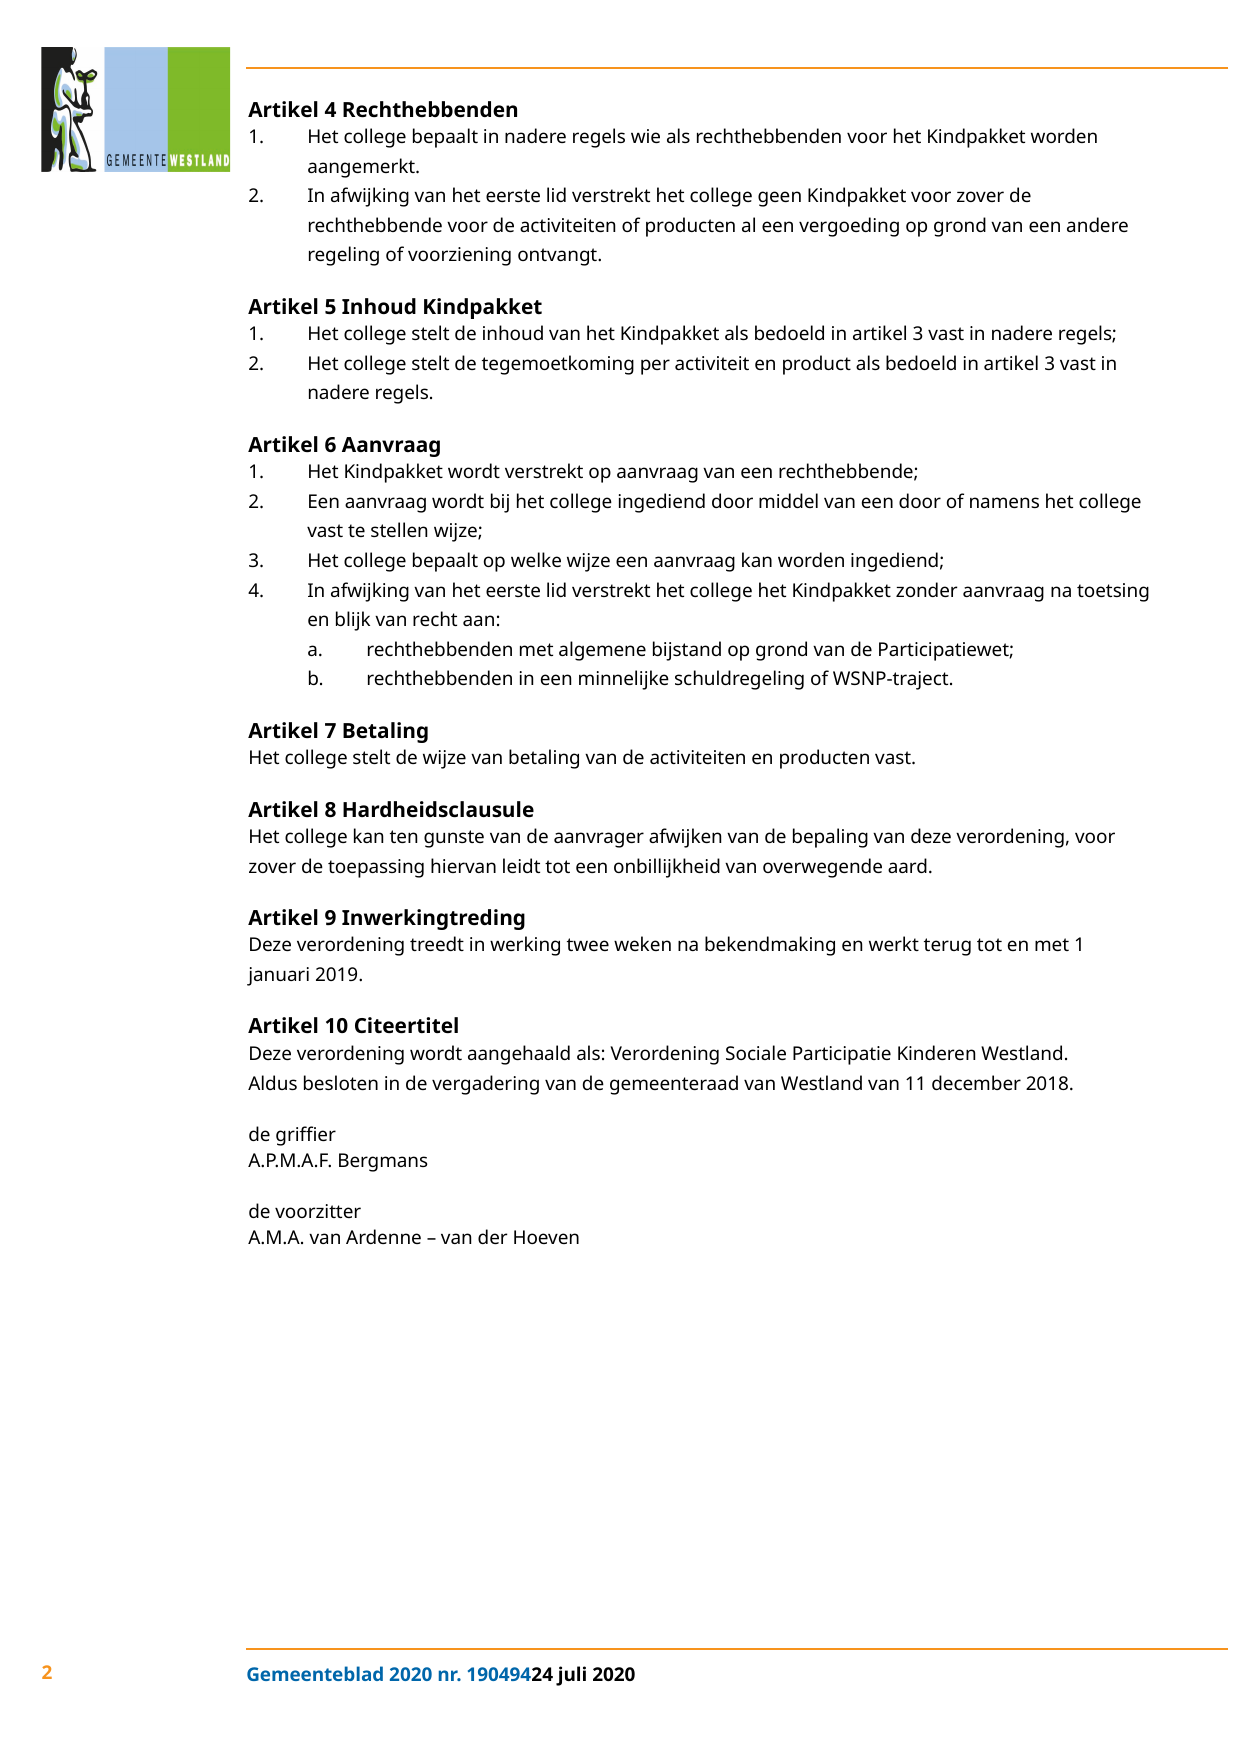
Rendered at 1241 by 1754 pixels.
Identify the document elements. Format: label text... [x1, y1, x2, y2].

text A.M.A. van Ardenne – van der Hoeven [248, 1224, 1152, 1250]
text Artikel 10 Citeertitel [248, 1012, 1152, 1040]
text Het college stelt de wijze van betaling van de activiteiten en producten vast. [248, 744, 1152, 770]
text Artikel 9 Inwerkingtreding [248, 903, 1152, 932]
list Het Kindpakket wordt verstrekt op aanvraag van een rechthebbende; [248, 458, 1152, 484]
list In afwijking van het eerste lid verstrekt het college het Kindpakket zonder aanvraag na toetsing en blijk van recht aan: [248, 577, 1152, 632]
picture [41, 47, 231, 172]
list Het college stelt de inhoud van het Kindpakket als bedoeld in artikel 3 vast in nadere regels; [248, 320, 1152, 346]
text Het college kan ten gunste van de aanvrager afwijken van de bepaling van deze verordening, voor zover de toepassing hiervan leidt tot een onbillijkheid van overwegende aard. [248, 823, 1152, 878]
text Artikel 6 Aanvraag [248, 430, 1152, 458]
list rechthebbenden in een minnelijke schuldregeling of WSNP-traject. [307, 666, 1152, 691]
text Artikel 5 Inhoud Kindpakket [248, 292, 1152, 320]
list In afwijking van het eerste lid verstrekt het college geen Kindpakket voor zover de rechthebbende voor de activiteiten of producten al een vergoeding op grond van een andere regeling of voorziening ontvangt. [248, 182, 1152, 267]
list Een aanvraag wordt bij het college ingediend door middel van een door of namens het college vast te stellen wijze; [248, 488, 1152, 543]
list Het college bepaalt op welke wijze een aanvraag kan worden ingediend; [248, 547, 1152, 573]
text Aldus besloten in de vergadering van de gemeenteraad van Westland van 11 december 2018. [248, 1070, 1152, 1095]
text de griffier [248, 1121, 1152, 1147]
text A.P.M.A.F. Bergmans [248, 1147, 1152, 1173]
text Artikel 7 Betaling [248, 716, 1152, 744]
list Het college stelt de tegemoetkoming per activiteit en product als bedoeld in artikel 3 vast in nadere regels. [248, 350, 1152, 405]
list Het college bepaalt in nadere regels wie als rechthebbenden voor het Kindpakket worden aangemerkt. [248, 123, 1152, 178]
text Artikel 4 Rechthebbenden [248, 95, 1152, 123]
text de voorzitter [248, 1198, 1152, 1224]
list rechthebbenden met algemene bijstand op grond van de Participatiewet; [307, 636, 1152, 662]
text Deze verordening wordt aangehaald als: Verordening Sociale Participatie Kinderen Westland. [248, 1040, 1152, 1066]
text Deze verordening treedt in werking twee weken na bekendmaking en werkt terug tot en met 1 januari 2019. [248, 932, 1152, 987]
text Artikel 8 Hardheidsclausule [248, 795, 1152, 823]
